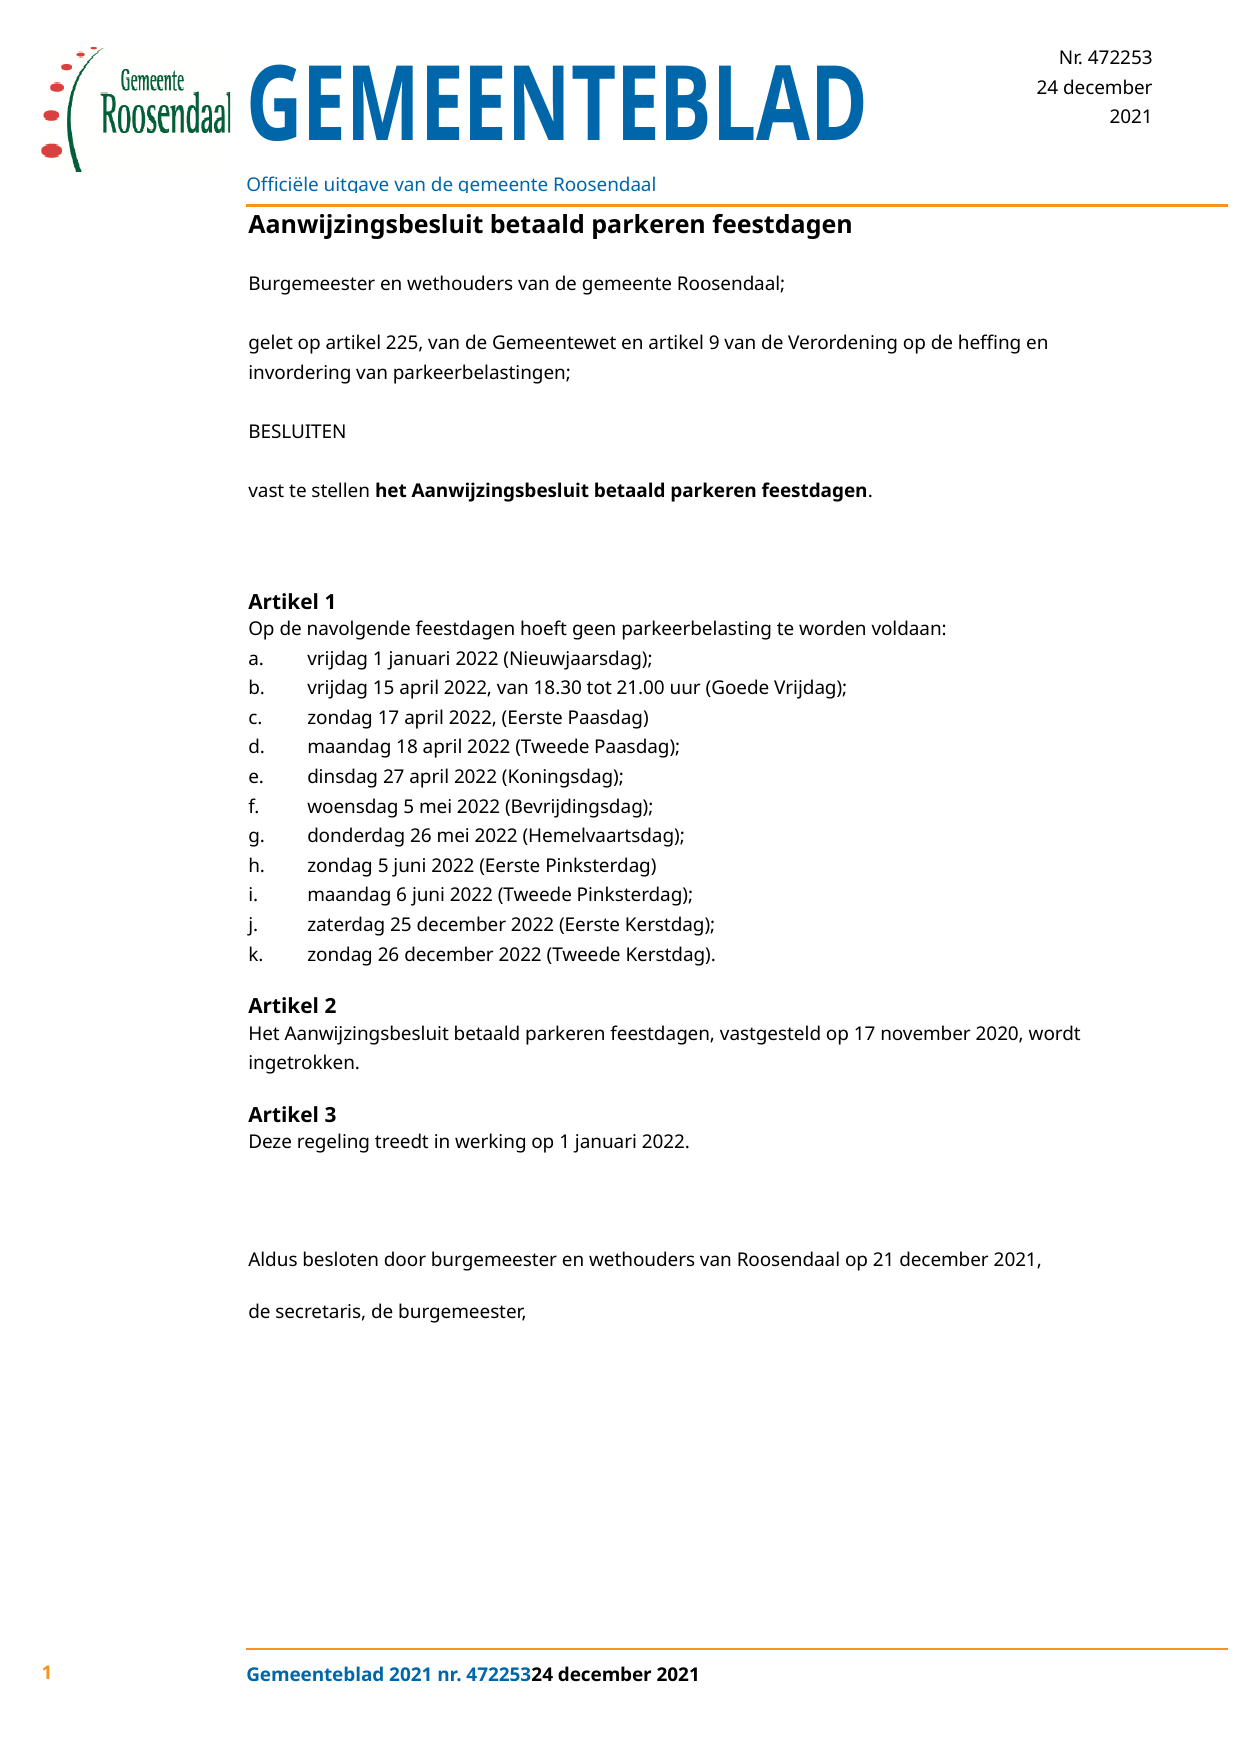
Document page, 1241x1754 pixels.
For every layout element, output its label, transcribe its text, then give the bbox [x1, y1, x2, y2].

text Artikel 2 [248, 991, 1152, 1020]
list donderdag 26 mei 2022 (Hemelvaartsdag); [248, 822, 1152, 848]
text Op de navolgende feestdagen hoeft geen parkeerbelasting te worden voldaan: [248, 615, 1152, 641]
list zaterdag 25 december 2022 (Eerste Kerstdag); [248, 911, 1152, 937]
text Artikel 1 [248, 587, 1152, 615]
text gelet op artikel 225, van de Gemeentewet en artikel 9 van de Verordening op de heffing en invordering van parkeerbelastingen; [248, 329, 1152, 385]
list woensdag 5 mei 2022 (Bevrijdingsdag); [248, 793, 1152, 819]
text Aanwijzingsbesluit betaald parkeren feestdagen [248, 207, 1152, 241]
list maandag 18 april 2022 (Tweede Paasdag); [248, 734, 1152, 759]
text Burgemeester en wethouders van de gemeente Roosendaal; [248, 270, 1152, 296]
text Het Aanwijzingsbesluit betaald parkeren feestdagen, vastgesteld op 17 november 2020, wordt ingetrokken. [248, 1020, 1152, 1075]
list maandag 6 juni 2022 (Tweede Pinksterdag); [248, 882, 1152, 907]
list dinsdag 27 april 2022 (Koningsdag); [248, 763, 1152, 789]
text vast te stellen het Aanwijzingsbesluit betaald parkeren feestdagen. [248, 477, 1152, 503]
text Aldus besloten door burgemeester en wethouders van Roosendaal op 21 december 2021, [248, 1246, 1152, 1272]
text de secretaris, de burgemeester, [248, 1298, 1152, 1324]
list vrijdag 15 april 2022, van 18.30 tot 21.00 uur (Goede Vrijdag); [248, 674, 1152, 700]
text BESLUITEN [248, 418, 1152, 444]
text Artikel 3 [248, 1100, 1152, 1128]
text Deze regeling treedt in werking op 1 januari 2022. [248, 1128, 1152, 1154]
list zondag 26 december 2022 (Tweede Kerstdag). [248, 941, 1152, 967]
list zondag 17 april 2022, (Eerste Paasdag) [248, 704, 1152, 730]
list vrijdag 1 januari 2022 (Nieuwjaarsdag); [248, 645, 1152, 671]
list zondag 5 juni 2022 (Eerste Pinksterdag) [248, 852, 1152, 878]
picture [41, 47, 231, 172]
